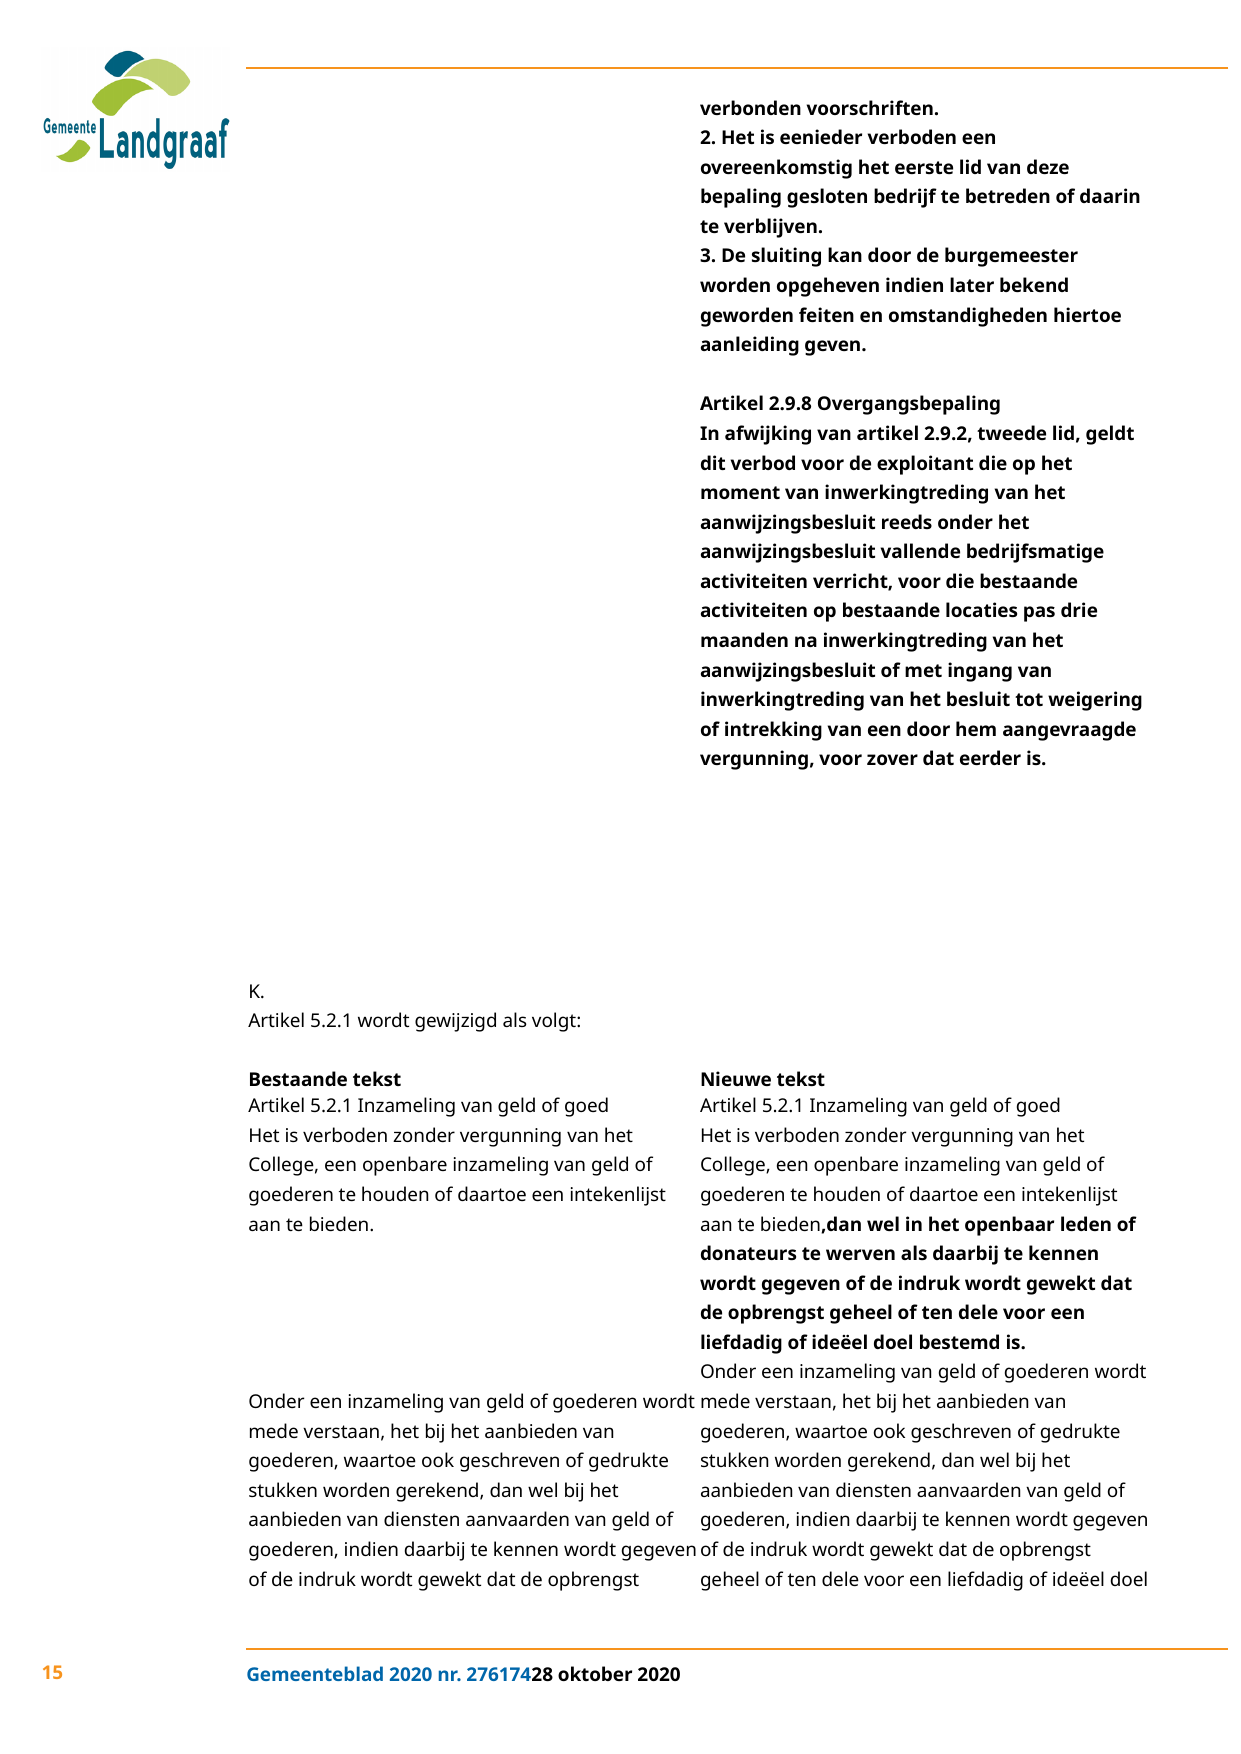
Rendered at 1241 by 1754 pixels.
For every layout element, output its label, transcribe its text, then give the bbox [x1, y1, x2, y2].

table_cell [248, 95, 700, 919]
table_cell verbonden voorschriften. 2. Het is eenieder verboden een overeenkomstig het eerste lid van deze bepaling gesloten bedrijf te betreden of daarin te verblijven. 3. De sluiting kan door de burgemeester worden opgeheven indien later bekend geworden feiten en omstandigheden hiertoe aanleiding geven. Artikel 2.9.8 Overgangsbepaling In afwijking van artikel 2.9.2, tweede lid, geldt dit verbod voor de exploitant die op het moment van inwerkingtreding van het aanwijzingsbesluit reeds onder het aanwijzingsbesluit vallende bedrijfsmatige activiteiten verricht, voor die bestaande activiteiten op bestaande locaties pas drie maanden na inwerkingtreding van het aanwijzingsbesluit of met ingang van inwerkingtreding van het besluit tot weigering of intrekking van een door hem aangevraagde vergunning, voor zover dat eerder is. [700, 95, 1152, 919]
table_cell [700, 919, 1152, 945]
picture [41, 47, 231, 172]
table_cell Artikel 5.2.1 Inzameling van geld of goed Het is verboden zonder vergunning van het College, een openbare inzameling van geld of goederen te houden of daartoe een intekenlijst aan te bieden,dan wel in het openbaar leden of donateurs te werven als daarbij te kennen wordt gegeven of de indruk wordt gewekt dat de opbrengst geheel of ten dele voor een liefdadig of ideëel doel bestemd is. Onder een inzameling van geld of goederen wordt mede verstaan, het bij het aanbieden van goederen, waartoe ook geschreven of gedrukte stukken worden gerekend, dan wel bij het aanbieden van diensten aanvaarden van geld of goederen, indien daarbij te kennen wordt gegeven of de indruk wordt gewekt dat de opbrengst geheel of ten dele voor een liefdadig of ideëel doel [700, 1093, 1152, 1591]
table_header Bestaande tekst [248, 1067, 700, 1092]
table_cell [248, 919, 700, 945]
text Artikel 5.2.1 wordt gewijzigd als volgt: [248, 1007, 1152, 1033]
text K. [248, 978, 1152, 1003]
table_cell Artikel 5.2.1 Inzameling van geld of goed Het is verboden zonder vergunning van het College, een openbare inzameling van geld of goederen te houden of daartoe een intekenlijst aan te bieden. Onder een inzameling van geld of goederen wordt mede verstaan, het bij het aanbieden van goederen, waartoe ook geschreven of gedrukte stukken worden gerekend, dan wel bij het aanbieden van diensten aanvaarden van geld of goederen, indien daarbij te kennen wordt gegeven of de indruk wordt gewekt dat de opbrengst [248, 1093, 700, 1591]
table_header Nieuwe tekst [700, 1067, 1152, 1092]
